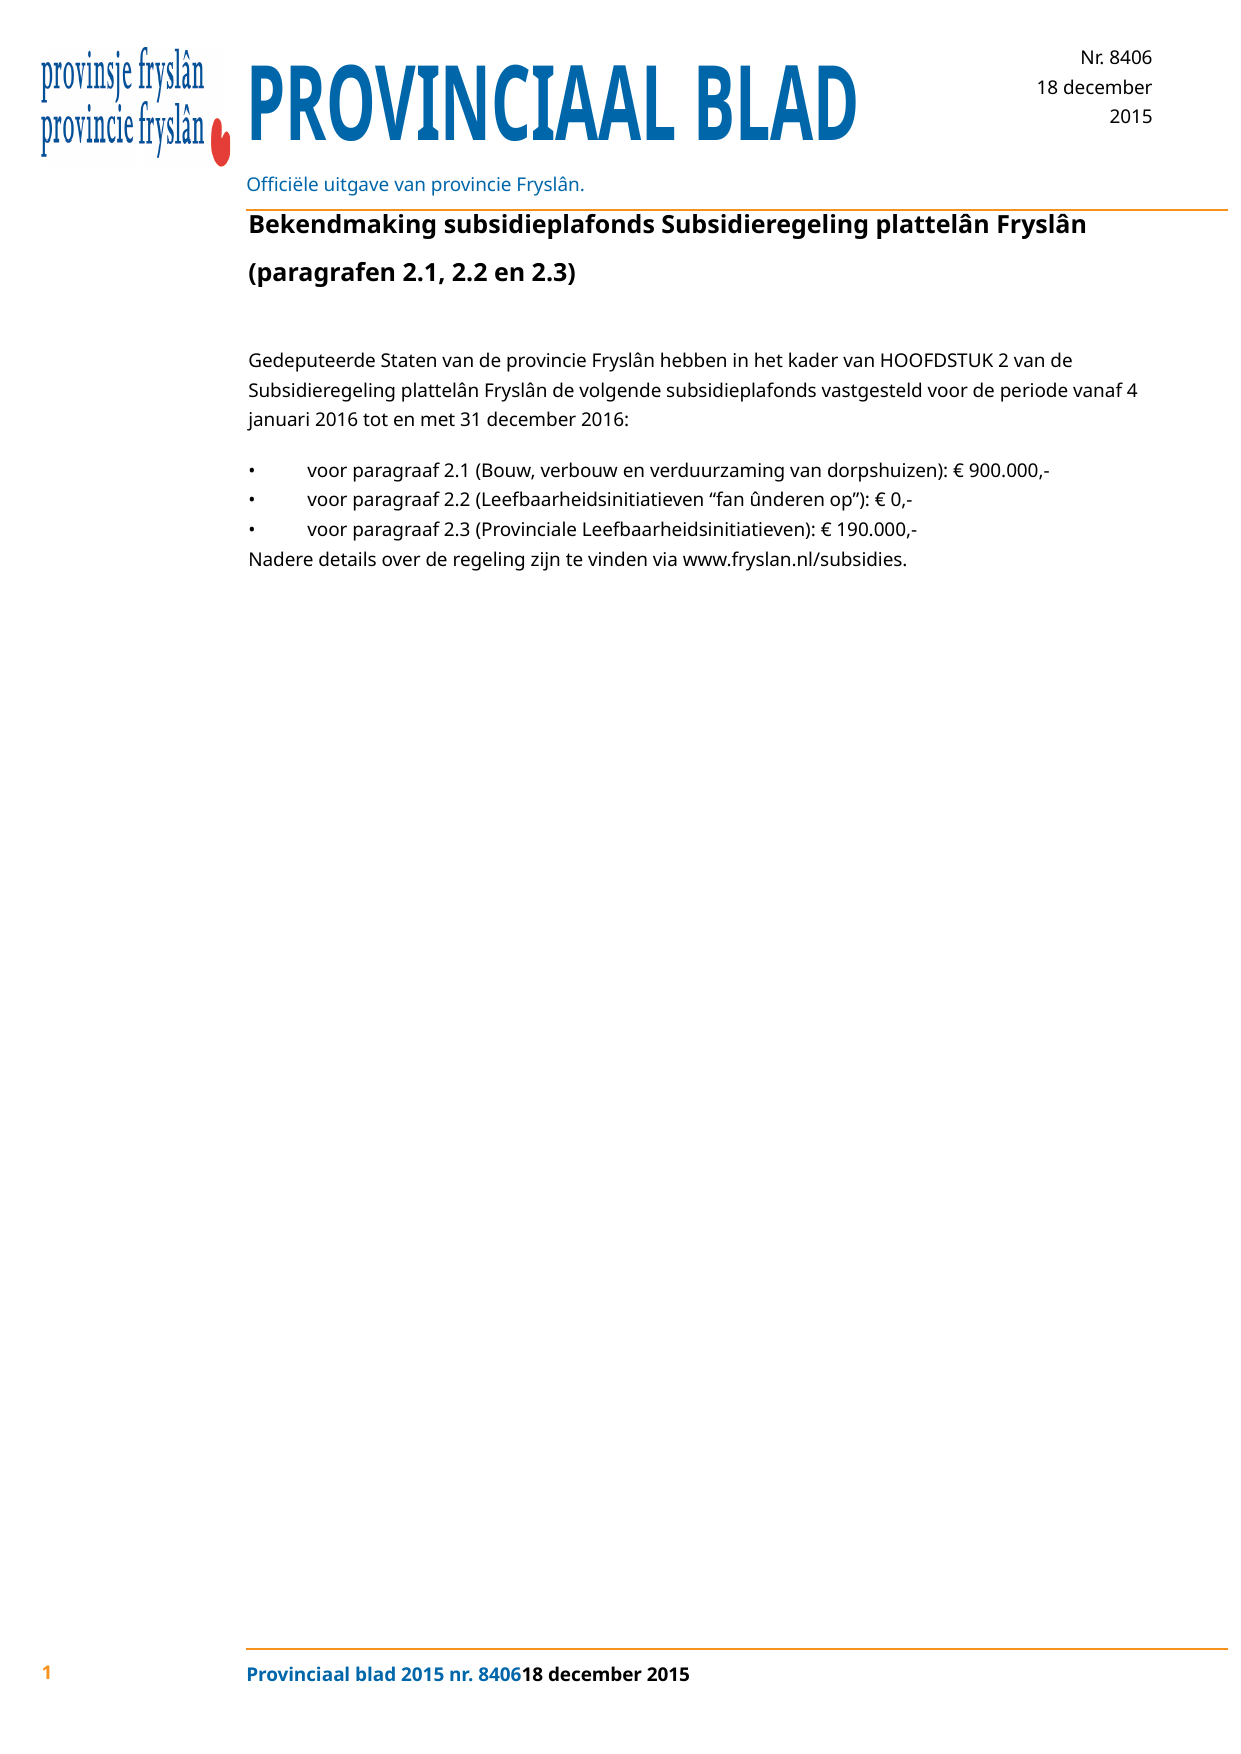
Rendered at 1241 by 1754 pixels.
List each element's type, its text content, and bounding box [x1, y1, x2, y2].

list voor paragraaf 2.3 (Provinciale Leefbaarheidsinitiatieven): € 190.000,- [248, 516, 1152, 542]
text Gedeputeerde Staten van de provincie Fryslân hebben in het kader van HOOFDSTUK 2 van de Subsidieregeling plattelân Fryslân de volgende subsidieplafonds vastgesteld voor de periode vanaf 4 januari 2016 tot en met 31 december 2016: [248, 347, 1152, 432]
text Bekendmaking subsidieplafonds Subsidieregeling plattelân Fryslân (paragrafen 2.1, 2.2 en 2.3) [248, 211, 1152, 288]
list voor paragraaf 2.2 (Leefbaarheidsinitiatieven “fan ûnderen op”): € 0,- [248, 487, 1152, 512]
picture [41, 47, 231, 172]
list voor paragraaf 2.1 (Bouw, verbouw en verduurzaming van dorpshuizen): € 900.000,- [248, 457, 1152, 483]
text Nadere details over de regeling zijn te vinden via www.fryslan.nl/subsidies. [248, 546, 1152, 572]
